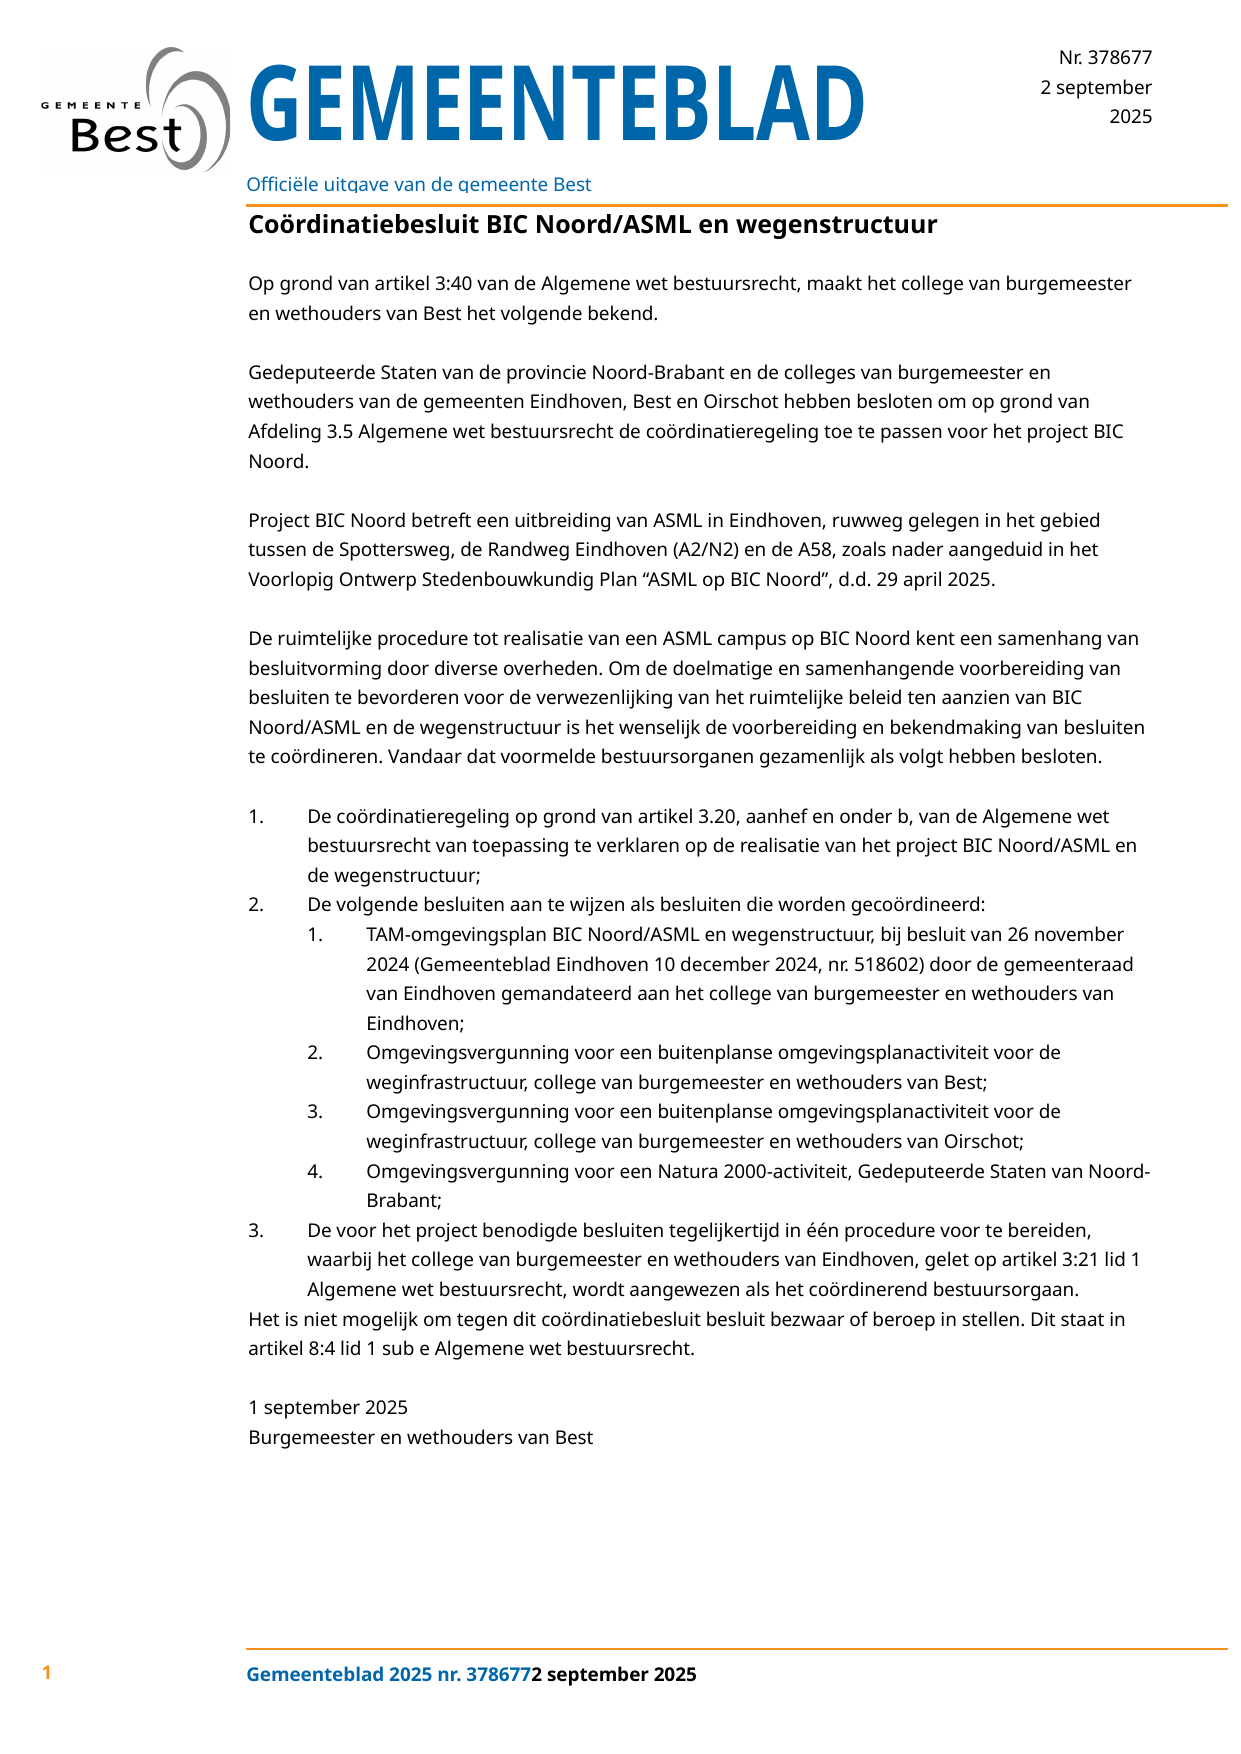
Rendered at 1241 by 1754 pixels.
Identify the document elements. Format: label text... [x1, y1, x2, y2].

text Project BIC Noord betreft een uitbreiding van ASML in Eindhoven, ruwweg gelegen in het gebied tussen de Spottersweg, de Randweg Eindhoven (A2/N2) en de A58, zoals nader aangeduid in het Voorlopig Ontwerp Stedenbouwkundig Plan “ASML op BIC Noord”, d.d. 29 april 2025. [248, 507, 1152, 592]
text De ruimtelijke procedure tot realisatie van een ASML campus op BIC Noord kent een samenhang van besluitvorming door diverse overheden. Om de doelmatige en samenhangende voorbereiding van besluiten te bevorderen voor de verwezenlijking van het ruimtelijke beleid ten aanzien van BIC Noord/ASML en de wegenstructuur is het wenselijk de voorbereiding en bekendmaking van besluiten te coördineren. Vandaar dat voormelde bestuursorganen gezamenlijk als volgt hebben besloten. [248, 625, 1152, 769]
text Burgemeester en wethouders van Best [248, 1424, 1152, 1450]
list Omgevingsvergunning voor een buitenplanse omgevingsplanactiviteit voor de weginfrastructuur, college van burgemeester en wethouders van Best; [307, 1039, 1152, 1095]
list De voor het project benodigde besluiten tegelijkertijd in één procedure voor te bereiden, waarbij het college van burgemeester en wethouders van Eindhoven, gelet op artikel 3:21 lid 1 Algemene wet bestuursrecht, wordt aangewezen als het coördinerend bestuursorgaan. [248, 1217, 1152, 1302]
list TAM-omgevingsplan BIC Noord/ASML en wegenstructuur, bij besluit van 26 november 2024 (Gemeenteblad Eindhoven 10 december 2024, nr. 518602) door de gemeenteraad van Eindhoven gemandateerd aan het college van burgemeester en wethouders van Eindhoven; [307, 921, 1152, 1036]
text Gedeputeerde Staten van de provincie Noord-Brabant en de colleges van burgemeester en wethouders van de gemeenten Eindhoven, Best en Oirschot hebben besloten om op grond van Afdeling 3.5 Algemene wet bestuursrecht de coördinatieregeling toe te passen voor het project BIC Noord. [248, 359, 1152, 473]
text Op grond van artikel 3:40 van de Algemene wet bestuursrecht, maakt het college van burgemeester en wethouders van Best het volgende bekend. [248, 270, 1152, 326]
list De volgende besluiten aan te wijzen als besluiten die worden gecoördineerd: [248, 892, 1152, 917]
list De coördinatieregeling op grond van artikel 3.20, aanhef en onder b, van de Algemene wet bestuursrecht van toepassing te verklaren op de realisatie van het project BIC Noord/ASML en de wegenstructuur; [248, 803, 1152, 888]
text Coördinatiebesluit BIC Noord/ASML en wegenstructuur [248, 207, 1152, 241]
text Het is niet mogelijk om tegen dit coördinatiebesluit besluit bezwaar of beroep in stellen. Dit staat in artikel 8:4 lid 1 sub e Algemene wet bestuursrecht. [248, 1306, 1152, 1361]
picture [41, 47, 231, 172]
list Omgevingsvergunning voor een Natura 2000-activiteit, Gedeputeerde Staten van Noord-Brabant; [307, 1158, 1152, 1213]
text 1 september 2025 [248, 1394, 1152, 1420]
list Omgevingsvergunning voor een buitenplanse omgevingsplanactiviteit voor de weginfrastructuur, college van burgemeester en wethouders van Oirschot; [307, 1099, 1152, 1154]
